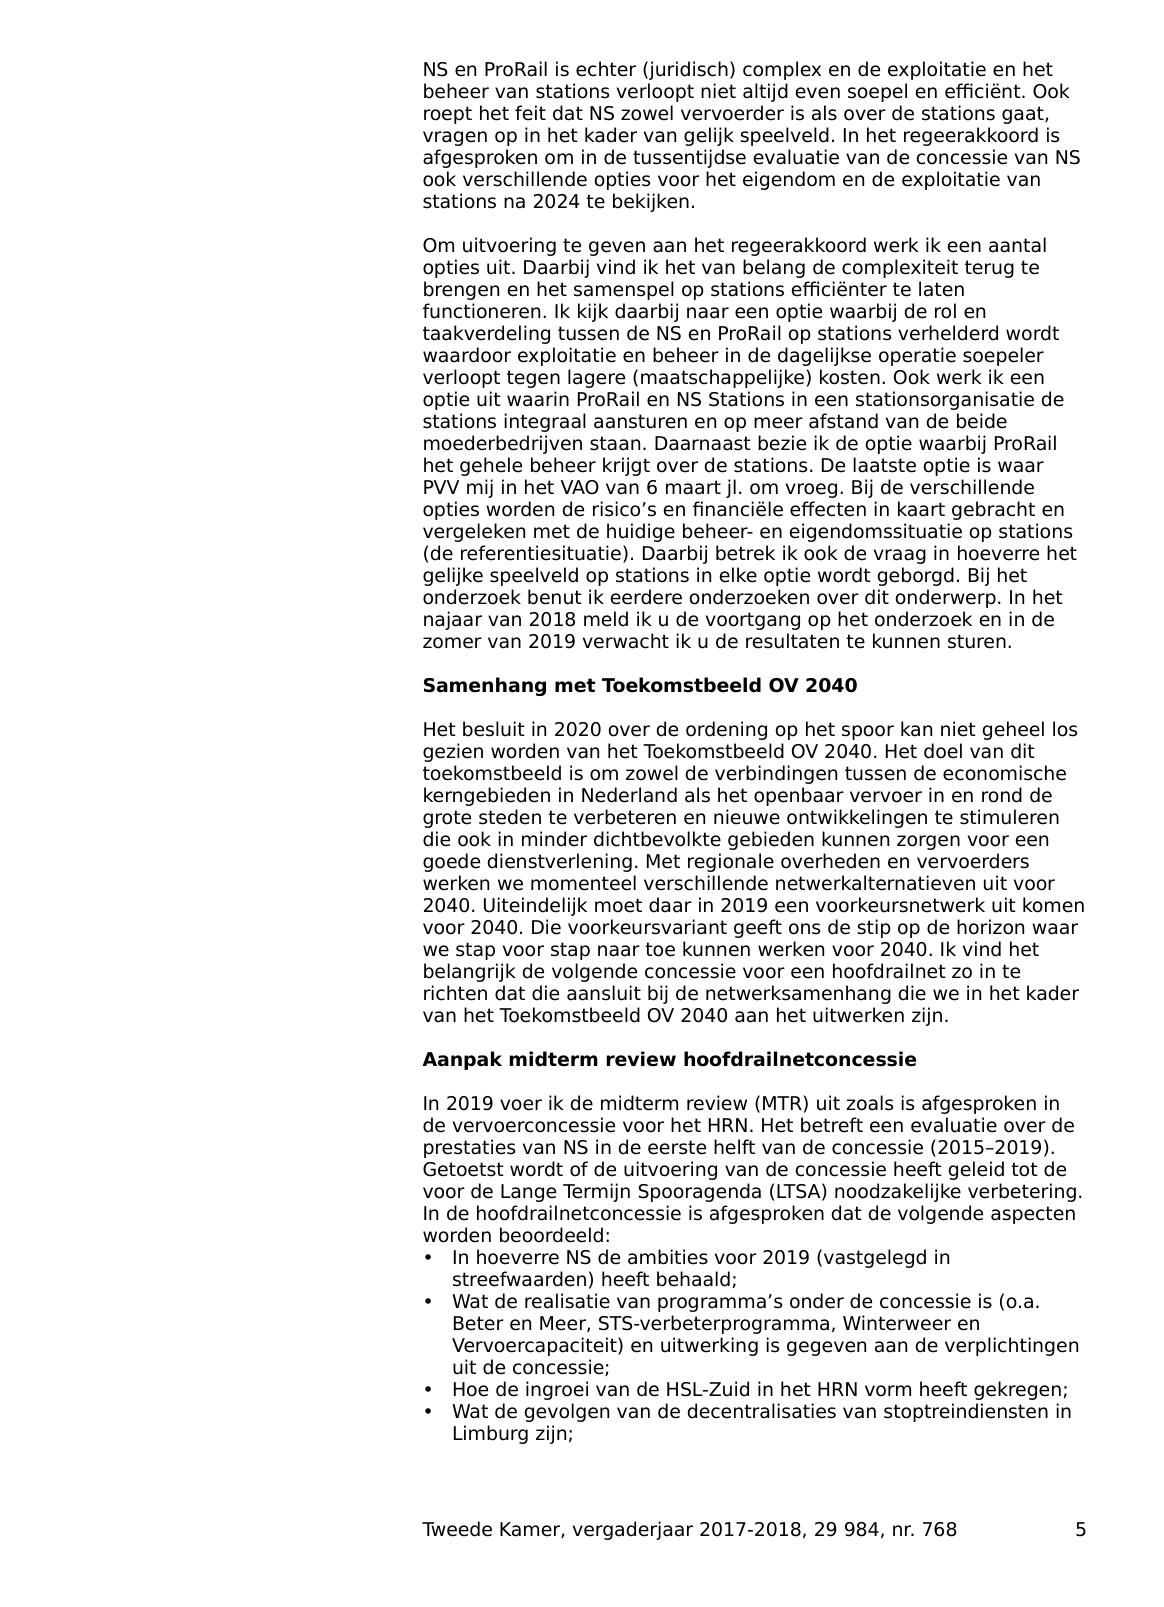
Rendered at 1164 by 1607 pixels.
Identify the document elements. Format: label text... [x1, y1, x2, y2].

subtitle Samenhang met Toekomstbeeld OV 2040 [422, 675, 1087, 697]
subtitle Aanpak midterm review hoofdrailnetconcessie [422, 1049, 1087, 1071]
text Om uitvoering te geven aan het regeerakkoord werk ik een aantal opties uit. Daarbij vind ik het van belang de complexiteit terug te brengen en het samenspel op stations efficiënter te laten functioneren. Ik kijk daarbij naar een optie waarbij de rol en taakverdeling tussen de NS en ProRail op stations verhelderd wordt waardoor exploitatie en beheer in de dagelijkse operatie soepeler verloopt tegen lagere (maatschappelijke) kosten. Ook werk ik een optie uit waarin ProRail en NS Stations in een stationsorganisatie de stations integraal aansturen en op meer afstand van de beide moederbedrijven staan. Daarnaast bezie ik de optie waarbij ProRail het gehele beheer krijgt over de stations. De laatste optie is waar PVV mij in het VAO van 6 maart jl. om vroeg. Bij de verschillende opties worden de risico’s en financiële effecten in kaart gebracht en vergeleken met de huidige beheer- en eigendomssituatie op stations (de referentiesituatie). Daarbij betrek ik ook de vraag in hoeverre het gelijke speelveld op stations in elke optie wordt geborgd. Bij het onderzoek benut ik eerdere onderzoeken over dit onderwerp. In het najaar van 2018 meld ik u de voortgang op het onderzoek en in de zomer van 2019 verwacht ik u de resultaten te kunnen sturen. [422, 235, 1087, 653]
text • In hoeverre NS de ambities voor 2019 (vastgelegd in streefwaarden) heeft behaald; [422, 1247, 1087, 1291]
text • Wat de gevolgen van de decentralisaties van stoptreindiensten in Limburg zijn; [422, 1401, 1087, 1445]
text • Hoe de ingroei van de HSL-Zuid in het HRN vorm heeft gekregen; [422, 1379, 1087, 1401]
text • Wat de realisatie van programma’s onder de concessie is (o.a. Beter en Meer, STS-verbeterprogramma, Winterweer en Vervoercapaciteit) en uitwerking is gegeven aan de verplichtingen uit de concessie; [422, 1291, 1087, 1379]
text Het besluit in 2020 over de ordening op het spoor kan niet geheel los gezien worden van het Toekomstbeeld OV 2040. Het doel van dit toekomstbeeld is om zowel de verbindingen tussen de economische kerngebieden in Nederland als het openbaar vervoer in en rond de grote steden te verbeteren en nieuwe ontwikkelingen te stimuleren die ook in minder dichtbevolkte gebieden kunnen zorgen voor een goede dienstverlening. Met regionale overheden en vervoerders werken we momenteel verschillende netwerkalternatieven uit voor 2040. Uiteindelijk moet daar in 2019 een voorkeursnetwerk uit komen voor 2040. Die voorkeursvariant geeft ons de stip op de horizon waar we stap voor stap naar toe kunnen werken voor 2040. Ik vind het belangrijk de volgende concessie voor een hoofdrailnet zo in te richten dat die aansluit bij de netwerksamenhang die we in het kader van het Toekomstbeeld OV 2040 aan het uitwerken zijn. [422, 719, 1087, 1027]
text In 2019 voer ik de midterm review (MTR) uit zoals is afgesproken in de vervoerconcessie voor het HRN. Het betreft een evaluatie over de prestaties van NS in de eerste helft van de concessie (2015–2019). Getoetst wordt of de uitvoering van de concessie heeft geleid tot de voor de Lange Termijn Spooragenda (LTSA) noodzakelijke verbetering. In de hoofdrailnetconcessie is afgesproken dat de volgende aspecten worden beoordeeld: [422, 1093, 1087, 1247]
text NS en ProRail is echter (juridisch) complex en de exploitatie en het beheer van stations verloopt niet altijd even soepel en efficiënt. Ook roept het feit dat NS zowel vervoerder is als over de stations gaat, vragen op in het kader van gelijk speelveld. In het regeerakkoord is afgesproken om in de tussentijdse evaluatie van de concessie van NS ook verschillende opties voor het eigendom en de exploitatie van stations na 2024 te bekijken. [422, 59, 1087, 213]
